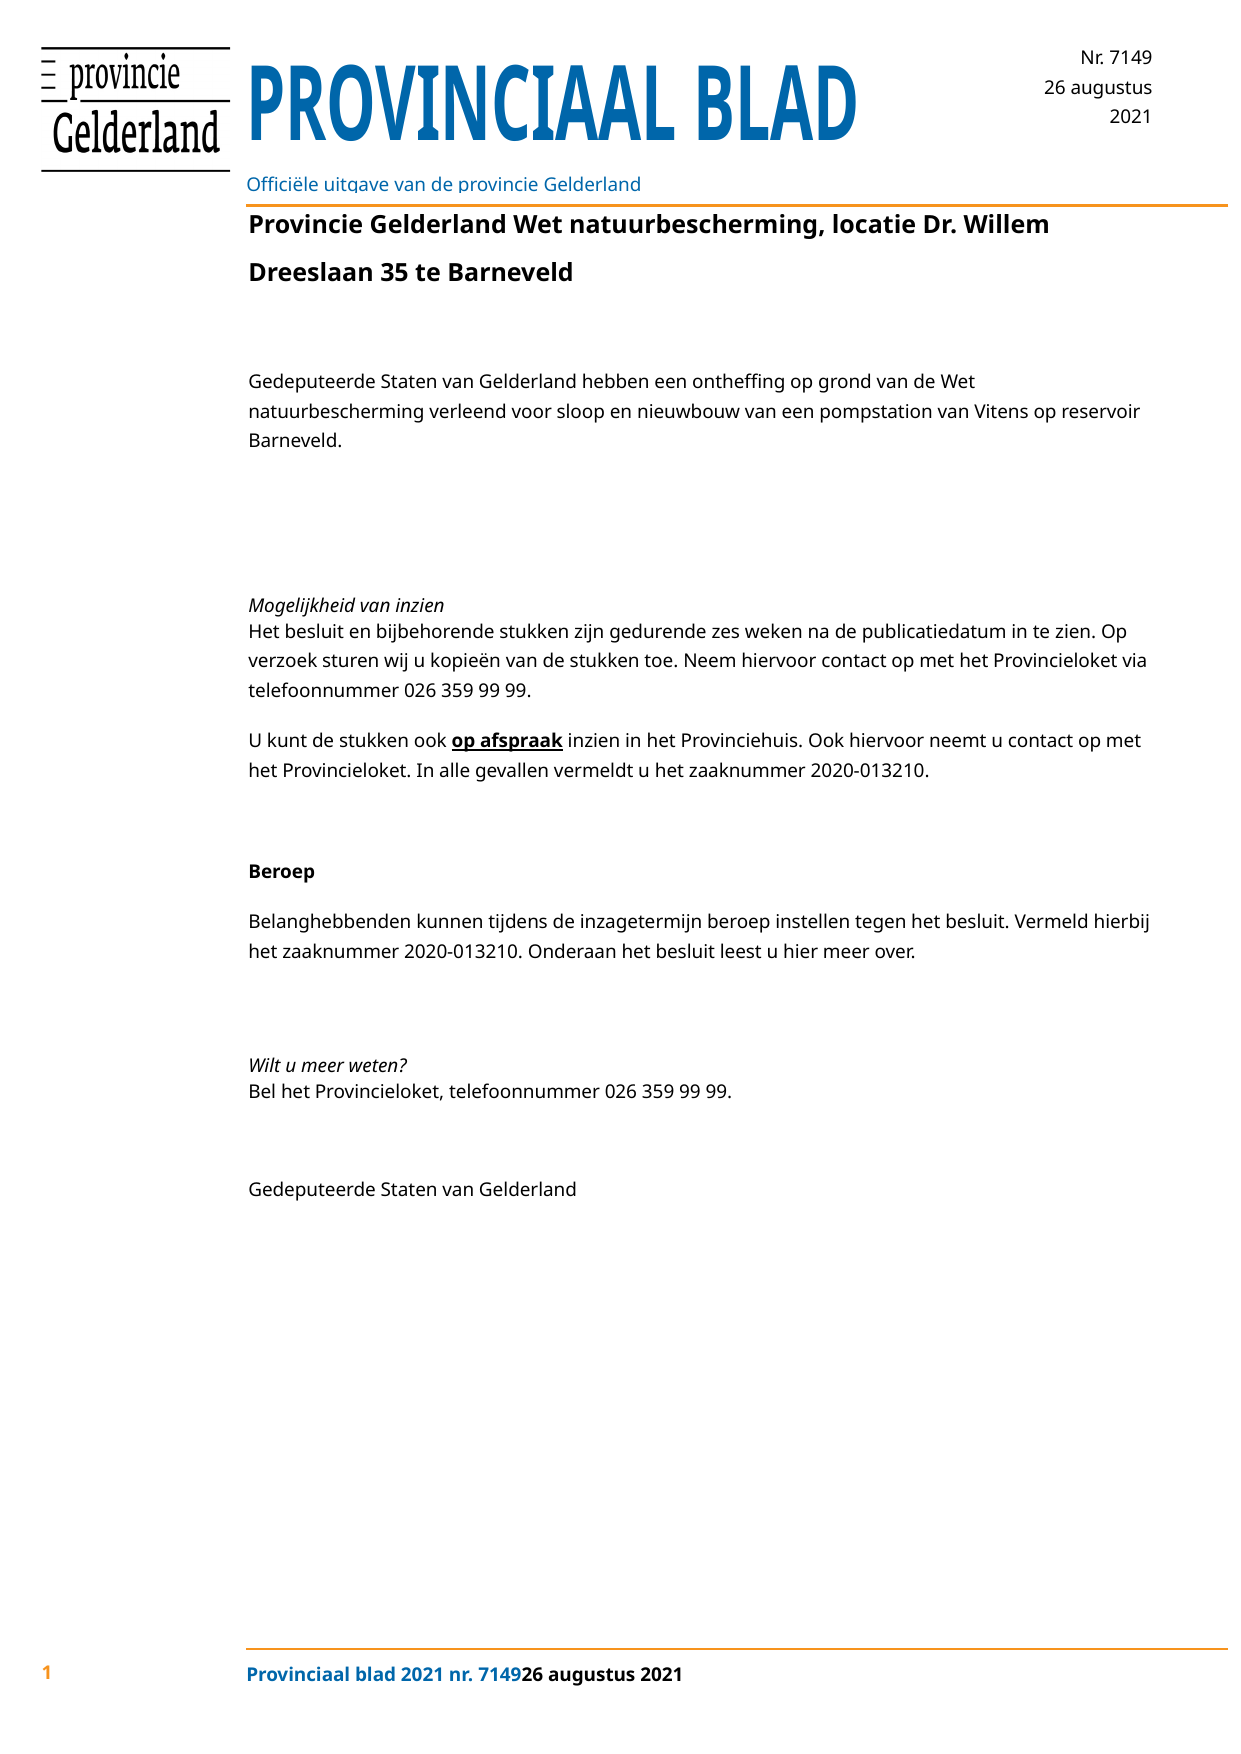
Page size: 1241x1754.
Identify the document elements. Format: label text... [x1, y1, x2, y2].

text Beroep [248, 858, 1152, 884]
text U kunt de stukken ook op afspraak inzien in het Provinciehuis. Ook hiervoor neemt u contact op met het Provincieloket. In alle gevallen vermeldt u het zaaknummer 2020-013210. [248, 728, 1152, 783]
text Het besluit en bijbehorende stukken zijn gedurende zes weken na de publicatiedatum in te zien. Op verzoek sturen wij u kopieën van de stukken toe. Neem hiervoor contact op met het Provincieloket via telefoonnummer 026 359 99 99. [248, 618, 1152, 703]
text Belanghebbenden kunnen tijdens de inzagetermijn beroep instellen tegen het besluit. Vermeld hierbij het zaaknummer 2020-013210. Onderaan het besluit leest u hier meer over. [248, 908, 1152, 964]
text Wilt u meer weten? [248, 1052, 1152, 1078]
text Gedeputeerde Staten van Gelderland hebben een ontheffing op grond van de Wet natuurbescherming verleend voor sloop en nieuwbouw van een pompstation van Vitens op reservoir Barneveld. [248, 368, 1152, 453]
text Mogelijkheid van inzien [248, 592, 1152, 618]
picture [41, 47, 231, 172]
text Gedeputeerde Staten van Gelderland [248, 1176, 1152, 1202]
text Bel het Provincieloket, telefoonnummer 026 359 99 99. [248, 1078, 1152, 1104]
text Provincie Gelderland Wet natuurbescherming, locatie Dr. Willem Dreeslaan 35 te Barneveld [248, 207, 1152, 288]
